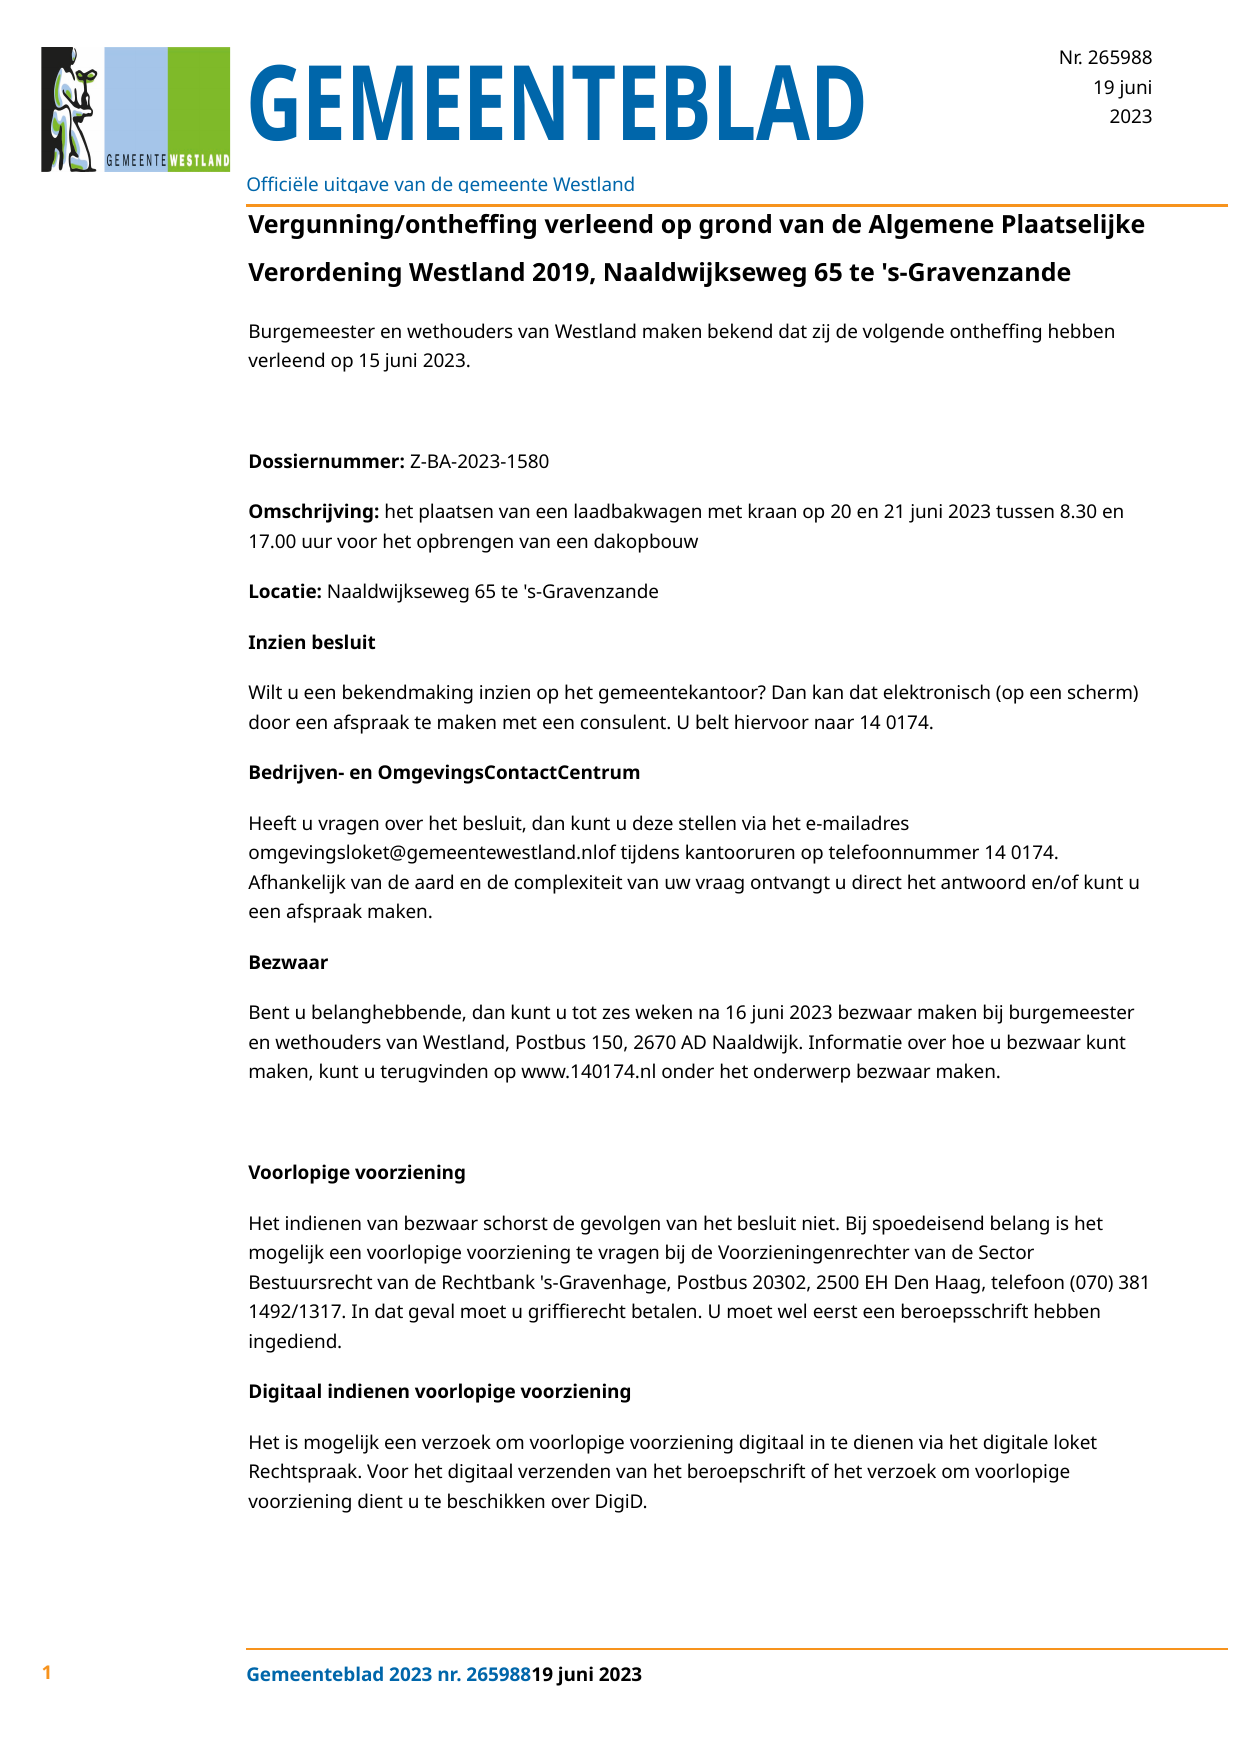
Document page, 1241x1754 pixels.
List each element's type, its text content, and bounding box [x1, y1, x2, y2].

text Vergunning/ontheffing verleend op grond van de Algemene Plaatselijke Verordening Westland 2019, Naaldwijkseweg 65 te 's-Gravenzande [248, 207, 1152, 288]
picture [41, 47, 231, 172]
text Heeft u vragen over het besluit, dan kunt u deze stellen via het e-mailadres omgevingsloket@gemeentewestland.nlof tijdens kantooruren op telefoonnummer 14 0174. Afhankelijk van de aard en de complexiteit van uw vraag ontvangt u direct het antwoord en/of kunt u een afspraak maken. [248, 810, 1152, 924]
text Voorlopige voorziening [248, 1159, 1152, 1185]
text Inzien besluit [248, 629, 1152, 655]
text Wilt u een bekendmaking inzien op het gemeentekantoor? Dan kan dat elektronisch (op een scherm) door een afspraak te maken met een consulent. U belt hiervoor naar 14 0174. [248, 679, 1152, 735]
text Locatie: Naaldwijkseweg 65 te 's-Gravenzande [248, 579, 1152, 604]
text Bent u belanghebbende, dan kunt u tot zes weken na 16 juni 2023 bezwaar maken bij burgemeester en wethouders van Westland, Postbus 150, 2670 AD Naaldwijk. Informatie over hoe u bezwaar kunt maken, kunt u terugvinden op www.140174.nl onder het onderwerp bezwaar maken. [248, 999, 1152, 1084]
text Burgemeester en wethouders van Westland maken bekend dat zij de volgende ontheffing hebben verleend op 15 juni 2023. [248, 318, 1152, 373]
text Omschrijving: het plaatsen van een laadbakwagen met kraan op 20 en 21 juni 2023 tussen 8.30 en 17.00 uur voor het opbrengen van een dakopbouw [248, 499, 1152, 554]
text Bezwaar [248, 949, 1152, 975]
text Bedrijven- en OmgevingsContactCentrum [248, 759, 1152, 785]
text Dossiernummer: Z-BA-2023-1580 [248, 448, 1152, 474]
text Het is mogelijk een verzoek om voorlopige voorziening digitaal in te dienen via het digitale loket Rechtspraak. Voor het digitaal verzenden van het beroepschrift of het verzoek om voorlopige voorziening dient u te beschikken over DigiD. [248, 1429, 1152, 1514]
text Het indienen van bezwaar schorst de gevolgen van het besluit niet. Bij spoedeisend belang is het mogelijk een voorlopige voorziening te vragen bij de Voorzieningenrechter van de Sector Bestuursrecht van de Rechtbank 's-Gravenhage, Postbus 20302, 2500 EH Den Haag, telefoon (070) 381 1492/1317. In dat geval moet u griffierecht betalen. U moet wel eerst een beroepsschrift hebben ingediend. [248, 1210, 1152, 1354]
text Digitaal indienen voorlopige voorziening [248, 1379, 1152, 1404]
